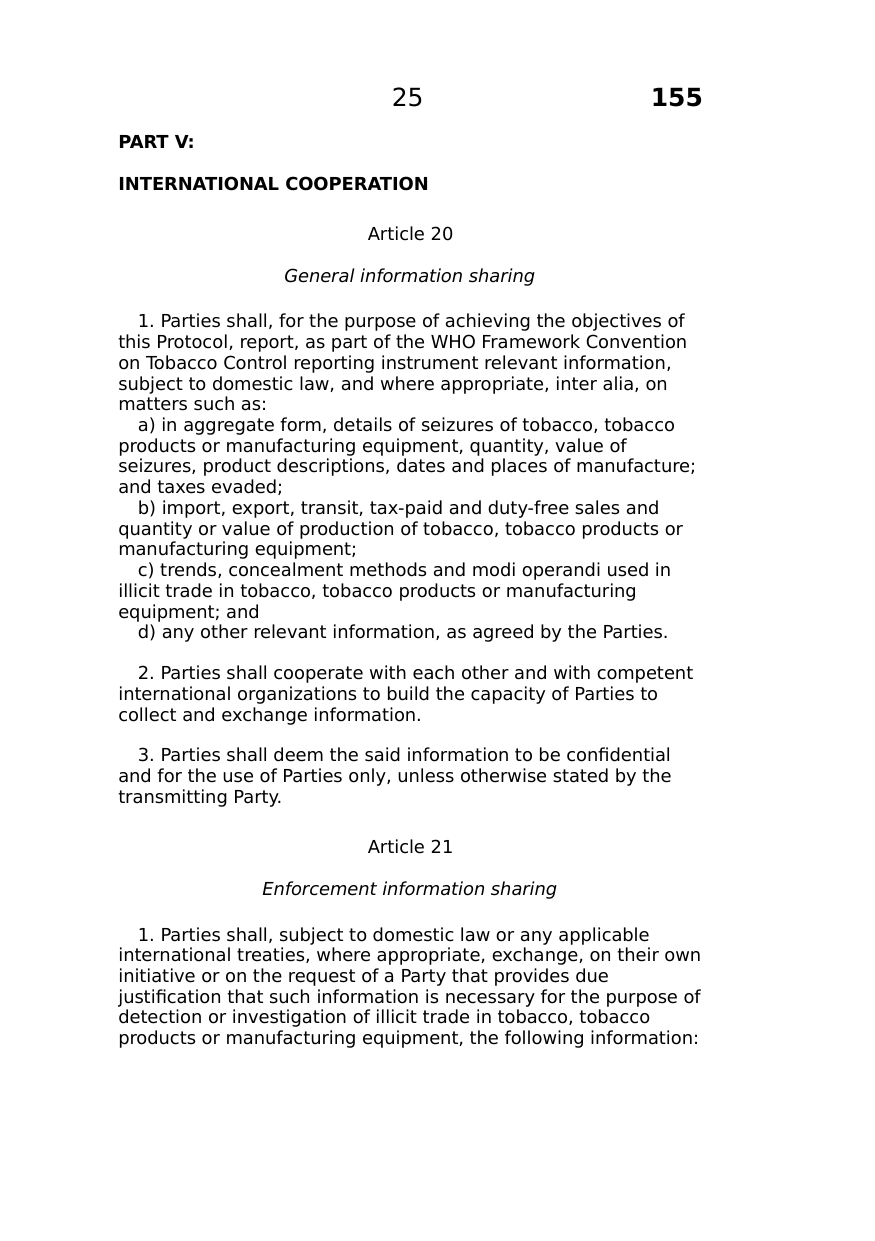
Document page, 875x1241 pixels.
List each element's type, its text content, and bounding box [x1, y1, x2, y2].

subtitle PART V: INTERNATIONAL COOPERATION [118, 132, 703, 194]
text c) trends, concealment methods and modi operandi used in illicit trade in tobacco, tobacco products or manufacturing equipment; and [118, 560, 703, 622]
text 1. Parties shall, for the purpose of achieving the objectives of this Protocol, report, as part of the WHO Framework Convention on Tobacco Control reporting instrument relevant information, subject to domestic law, and where appropriate, inter alia, on matters such as: [118, 311, 703, 415]
text a) in aggregate form, details of seizures of tobacco, tobacco products or manufacturing equipment, quantity, value of seizures, product descriptions, dates and places of manufacture; and taxes evaded; [118, 415, 703, 498]
text 2. Parties shall cooperate with each other and with competent international organizations to build the capacity of Parties to collect and exchange information. [118, 663, 703, 725]
text d) any other relevant information, as agreed by the Parties. [118, 622, 703, 643]
text 3. Parties shall deem the said information to be confidential and for the use of Parties only, unless otherwise stated by the transmitting Party. [118, 745, 703, 807]
text 1. Parties shall, subject to domestic law or any applicable international treaties, where appropriate, exchange, on their own initiative or on the request of a Party that provides due justification that such information is necessary for the purpose of detection or investigation of illicit trade in tobacco, tobacco products or manufacturing equipment, the following information: [118, 924, 703, 1049]
text b) import, export, transit, tax-paid and duty-free sales and quantity or value of production of tobacco, tobacco products or manufacturing equipment; [118, 498, 703, 560]
subtitle Article 20 General information sharing [118, 224, 703, 286]
subtitle Article 21 Enforcement information sharing [118, 837, 703, 899]
